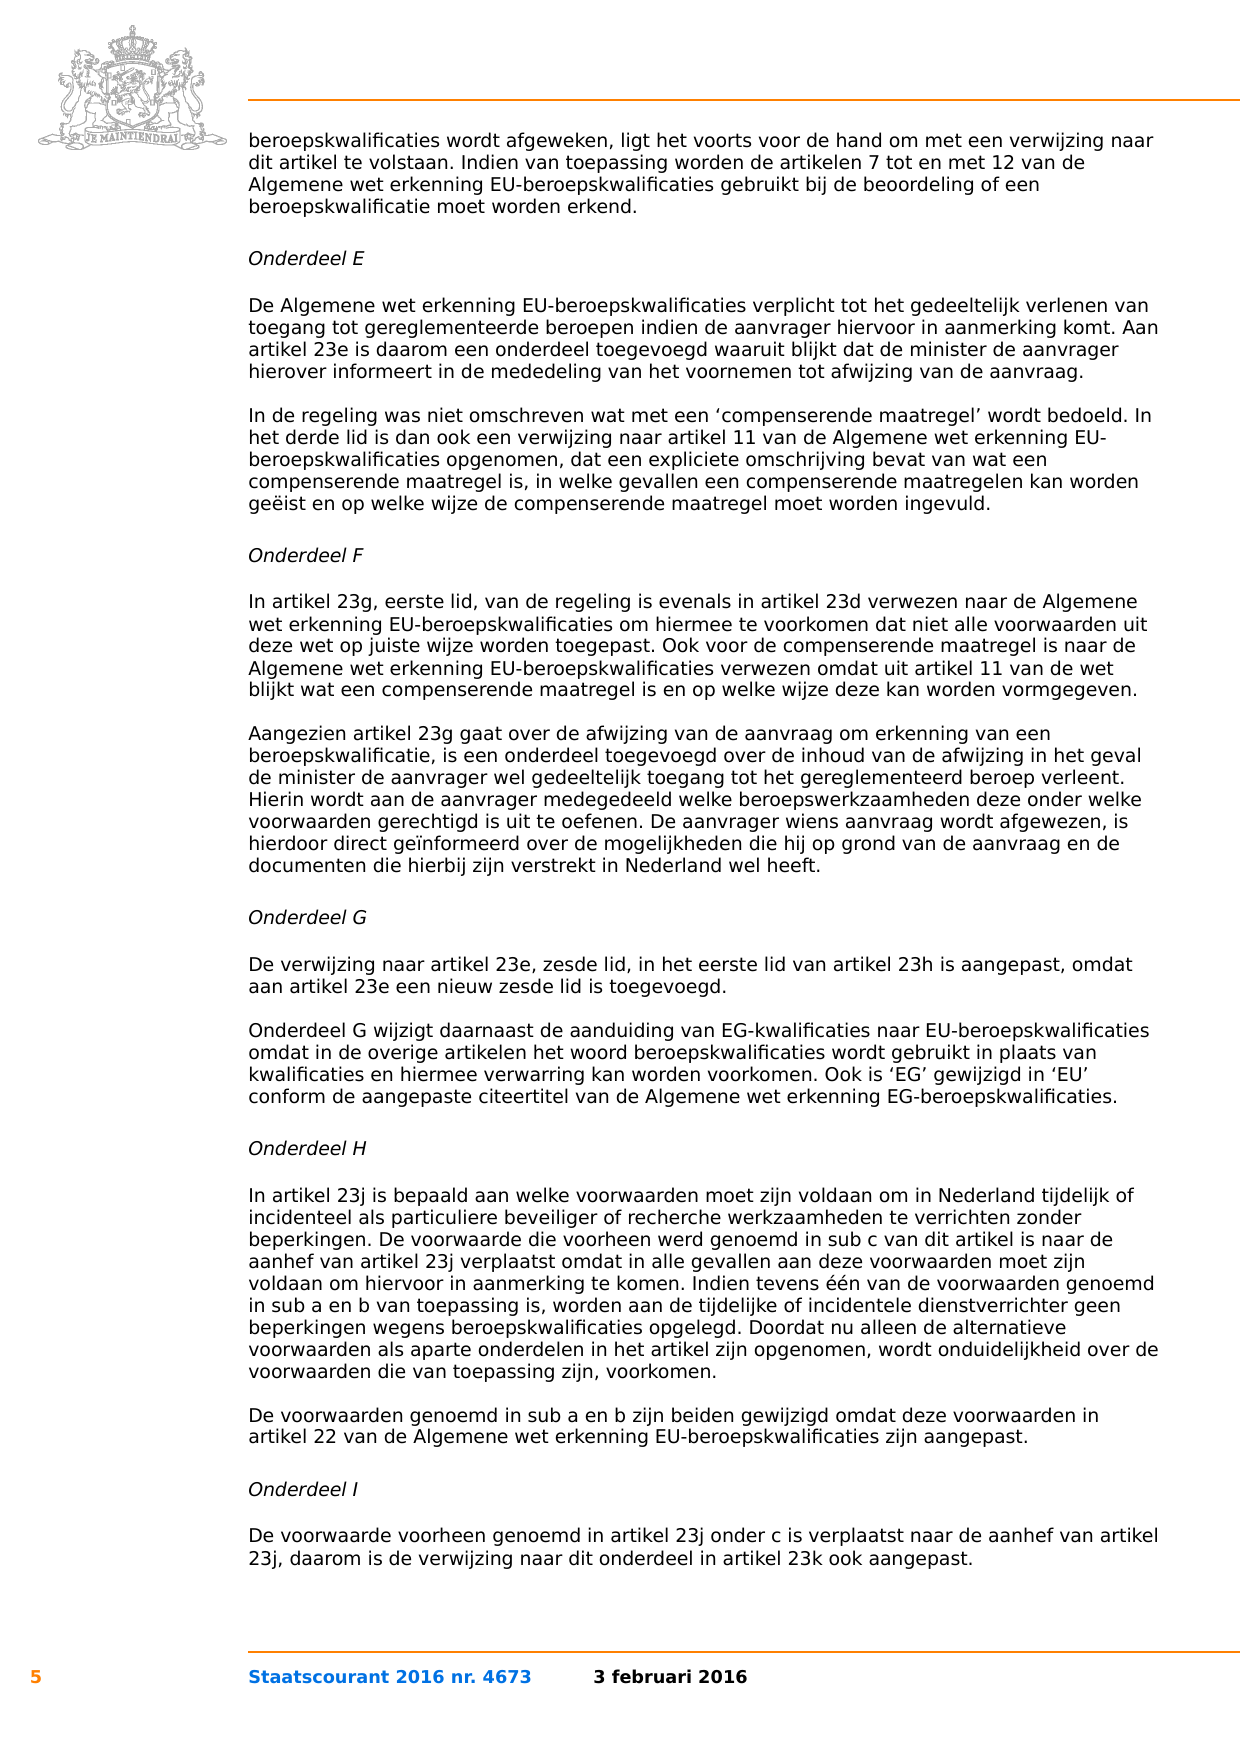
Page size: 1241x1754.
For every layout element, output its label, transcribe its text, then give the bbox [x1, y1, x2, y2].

text De Algemene wet erkenning EU-beroepskwalificaties verplicht tot het gedeeltelijk verlenen van toegang tot gereglementeerde beroepen indien de aanvrager hiervoor in aanmerking komt. Aan artikel 23e is daarom een onderdeel toegevoegd waaruit blijkt dat de minister de aanvrager hierover informeert in de mededeling van het voornemen tot afwijzing van de aanvraag. [248, 295, 1163, 383]
picture [38, 25, 227, 150]
text In artikel 23g, eerste lid, van de regeling is evenals in artikel 23d verwezen naar de Algemene wet erkenning EU-beroepskwalificaties om hiermee te voorkomen dat niet alle voorwaarden uit deze wet op juiste wijze worden toegepast. Ook voor de compenserende maatregel is naar de Algemene wet erkenning EU-beroepskwalificaties verwezen omdat uit artikel 11 van de wet blijkt wat een compenserende maatregel is en op welke wijze deze kan worden vormgegeven. [248, 591, 1163, 701]
text In de regeling was niet omschreven wat met een ‘compenserende maatregel’ wordt bedoeld. In het derde lid is dan ook een verwijzing naar artikel 11 van de Algemene wet erkenning EU-beroepskwalificaties opgenomen, dat een expliciete omschrijving bevat van wat een compenserende maatregel is, in welke gevallen een compenserende maatregelen kan worden geëist en op welke wijze de compenserende maatregel moet worden ingevuld. [248, 404, 1163, 514]
text Aangezien artikel 23g gaat over de afwijzing van de aanvraag om erkenning van een beroepskwalificatie, is een onderdeel toegevoegd over de inhoud van de afwijzing in het geval de minister de aanvrager wel gedeeltelijk toegang tot het gereglementeerd beroep verleent. Hierin wordt aan de aanvrager medegedeeld welke beroepswerkzaamheden deze onder welke voorwaarden gerechtigd is uit te oefenen. De aanvrager wiens aanvraag wordt afgewezen, is hierdoor direct geïnformeerd over de mogelijkheden die hij op grond van de aanvraag en de documenten die hierbij zijn verstrekt in Nederland wel heeft. [248, 723, 1163, 877]
text In artikel 23j is bepaald aan welke voorwaarden moet zijn voldaan om in Nederland tijdelijk of incidenteel als particuliere beveiliger of recherche werkzaamheden te verrichten zonder beperkingen. De voorwaarde die voorheen werd genoemd in sub c van dit artikel is naar de aanhef van artikel 23j verplaatst omdat in alle gevallen aan deze voorwaarden moet zijn voldaan om hiervoor in aanmerking te komen. Indien tevens één van de voorwaarden genoemd in sub a en b van toepassing is, worden aan de tijdelijke of incidentele dienstverrichter geen beperkingen wegens beroepskwalificaties opgelegd. Doordat nu alleen de alternatieve voorwaarden als aparte onderdelen in het artikel zijn opgenomen, wordt onduidelijkheid over de voorwaarden die van toepassing zijn, voorkomen. [248, 1185, 1163, 1383]
subtitle Onderdeel E [248, 248, 1163, 270]
subtitle Onderdeel F [248, 544, 1163, 566]
subtitle Onderdeel I [248, 1478, 1163, 1500]
text De verwijzing naar artikel 23e, zesde lid, in het eerste lid van artikel 23h is aangepast, omdat aan artikel 23e een nieuw zesde lid is toegevoegd. [248, 954, 1163, 998]
text De voorwaarde voorheen genoemd in artikel 23j onder c is verplaatst naar de aanhef van artikel 23j, daarom is de verwijzing naar dit onderdeel in artikel 23k ook aangepast. [248, 1525, 1163, 1569]
subtitle Onderdeel H [248, 1138, 1163, 1160]
subtitle Onderdeel G [248, 907, 1163, 929]
text De voorwaarden genoemd in sub a en b zijn beiden gewijzigd omdat deze voorwaarden in artikel 22 van de Algemene wet erkenning EU-beroepskwalificaties zijn aangepast. [248, 1404, 1163, 1448]
text beroepskwalificaties wordt afgeweken, ligt het voorts voor de hand om met een verwijzing naar dit artikel te volstaan. Indien van toepassing worden de artikelen 7 tot en met 12 van de Algemene wet erkenning EU-beroepskwalificaties gebruikt bij de beoordeling of een beroepskwalificatie moet worden erkend. [248, 130, 1163, 218]
text Onderdeel G wijzigt daarnaast de aanduiding van EG-kwalificaties naar EU-beroepskwalificaties omdat in de overige artikelen het woord beroepskwalificaties wordt gebruikt in plaats van kwalificaties en hiermee verwarring kan worden voorkomen. Ook is ‘EG’ gewijzigd in ‘EU’ conform de aangepaste citeertitel van de Algemene wet erkenning EG-beroepskwalificaties. [248, 1020, 1163, 1108]
